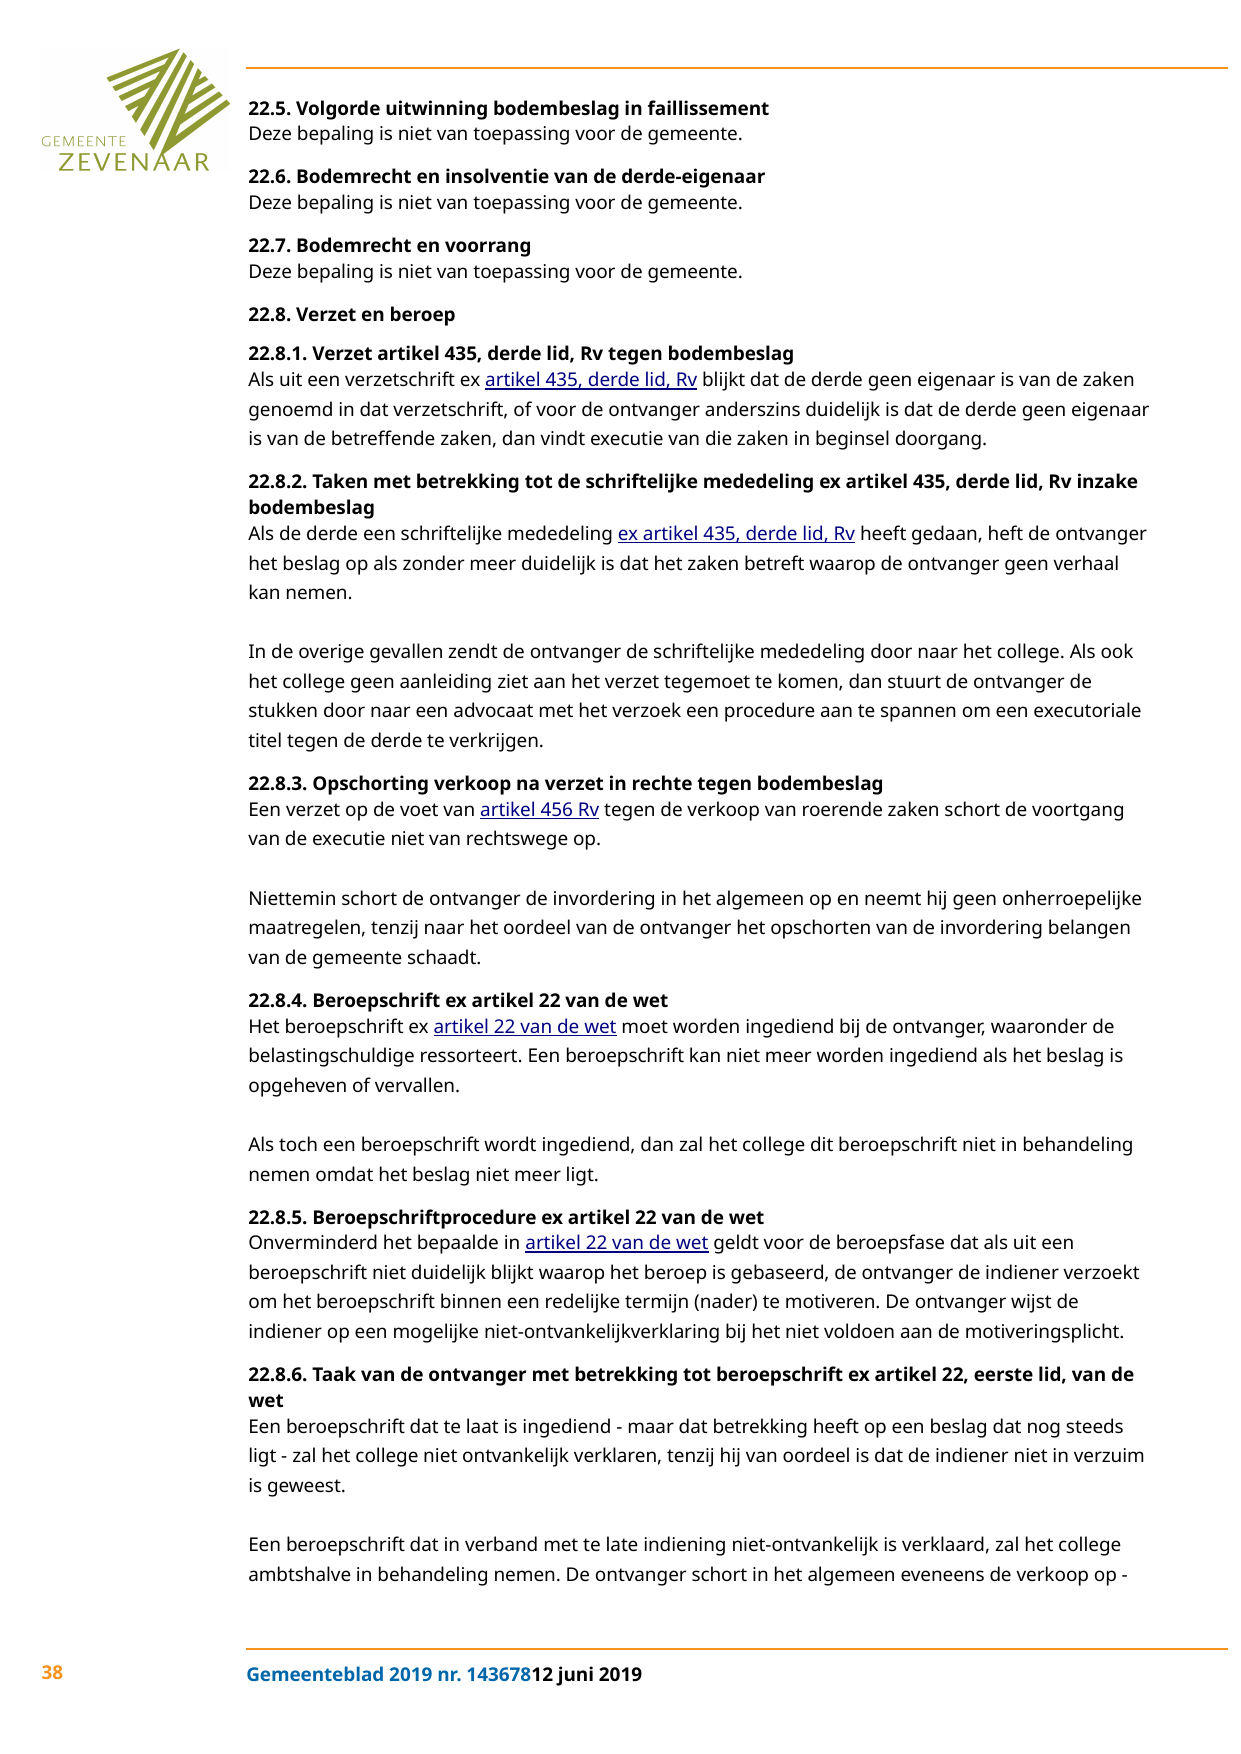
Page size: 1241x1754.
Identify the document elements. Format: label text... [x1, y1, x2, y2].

text Als toch een beroepschrift wordt ingediend, dan zal het college dit beroepschrift niet in behandeling nemen omdat het beslag niet meer ligt. [248, 1131, 1152, 1186]
text 22.8.2. Taken met betrekking tot de schriftelijke mededeling ex artikel 435, derde lid, Rv inzake bodembeslag [248, 469, 1152, 520]
text 22.6. Bodemrecht en insolventie van de derde-eigenaar [248, 164, 1152, 189]
text Een beroepschrift dat te laat is ingediend - maar dat betrekking heeft op een beslag dat nog steeds ligt - zal het college niet ontvankelijk verklaren, tenzij hij van oordeel is dat de indiener niet in verzuim is geweest. [248, 1413, 1152, 1498]
text 22.8.3. Opschorting verkoop na verzet in rechte tegen bodembeslag [248, 770, 1152, 796]
text 22.5. Volgorde uitwinning bodembeslag in faillissement [248, 95, 1152, 121]
text Een beroepschrift dat in verband met te late indiening niet-ontvankelijk is verklaard, zal het college ambtshalve in behandeling nemen. De ontvanger schort in het algemeen eveneens de verkoop op [248, 1531, 1152, 1587]
text 22.8.6. Taak van de ontvanger met betrekking tot beroepschrift ex artikel 22, eerste lid, van de wet [248, 1361, 1152, 1413]
text Als de derde een schriftelijke mededeling ex artikel 435, derde lid, Rv heeft gedaan, heft de ontvanger het beslag op als zonder meer duidelijk is dat het zaken betreft waarop de ontvanger geen verhaal kan nemen. [248, 520, 1152, 605]
text In de overige gevallen zendt de ontvanger de schriftelijke mededeling door naar het college. Als ook het college geen aanleiding ziet aan het verzet tegemoet te komen, dan stuurt de ontvanger de stukken door naar een advocaat met het verzoek een procedure aan te spannen om een executoriale titel tegen de derde te verkrijgen. [248, 638, 1152, 753]
text Deze bepaling is niet van toepassing voor de gemeente. [248, 258, 1152, 284]
text 22.8. Verzet en beroep [248, 301, 1152, 327]
text Onverminderd het bepaalde in artikel 22 van de wet geldt voor de beroepsfase dat als uit een beroepschrift niet duidelijk blijkt waarop het beroep is gebaseerd, de ontvanger de indiener verzoekt om het beroepschrift binnen een redelijke termijn (nader) te motiveren. De ontvanger wijst de indiener op een mogelijke niet-ontvankelijkverklaring bij het niet voldoen aan de motiveringsplicht. [248, 1229, 1152, 1344]
text 22.8.1. Verzet artikel 435, derde lid, Rv tegen bodembeslag [248, 341, 1152, 366]
text 22.8.4. Beroepschrift ex artikel 22 van de wet [248, 987, 1152, 1013]
text 22.7. Bodemrecht en voorrang [248, 232, 1152, 258]
text Niettemin schort de ontvanger de invordering in het algemeen op en neemt hij geen onherroepelijke maatregelen, tenzij naar het oordeel van de ontvanger het opschorten van de invordering belangen van de gemeente schaadt. [248, 885, 1152, 970]
text Een verzet op de voet van artikel 456 Rv tegen de verkoop van roerende zaken schort de voortgang van de executie niet van rechtswege op. [248, 796, 1152, 851]
text 22.8.5. Beroepschriftprocedure ex artikel 22 van de wet [248, 1204, 1152, 1229]
text Als uit een verzetschrift ex artikel 435, derde lid, Rv blijkt dat de derde geen eigenaar is van de zaken genoemd in dat verzetschrift, of voor de ontvanger anderszins duidelijk is dat de derde geen eigenaar is van de betreffende zaken, dan vindt executie van die zaken in beginsel doorgang. [248, 366, 1152, 451]
text Deze bepaling is niet van toepassing voor de gemeente. [248, 189, 1152, 215]
picture [41, 47, 231, 172]
text Het beroepschrift ex artikel 22 van de wet moet worden ingediend bij de ontvanger, waaronder de belastingschuldige ressorteert. Een beroepschrift kan niet meer worden ingediend als het beslag is opgeheven of vervallen. [248, 1013, 1152, 1098]
text Deze bepaling is niet van toepassing voor de gemeente. [248, 121, 1152, 146]
